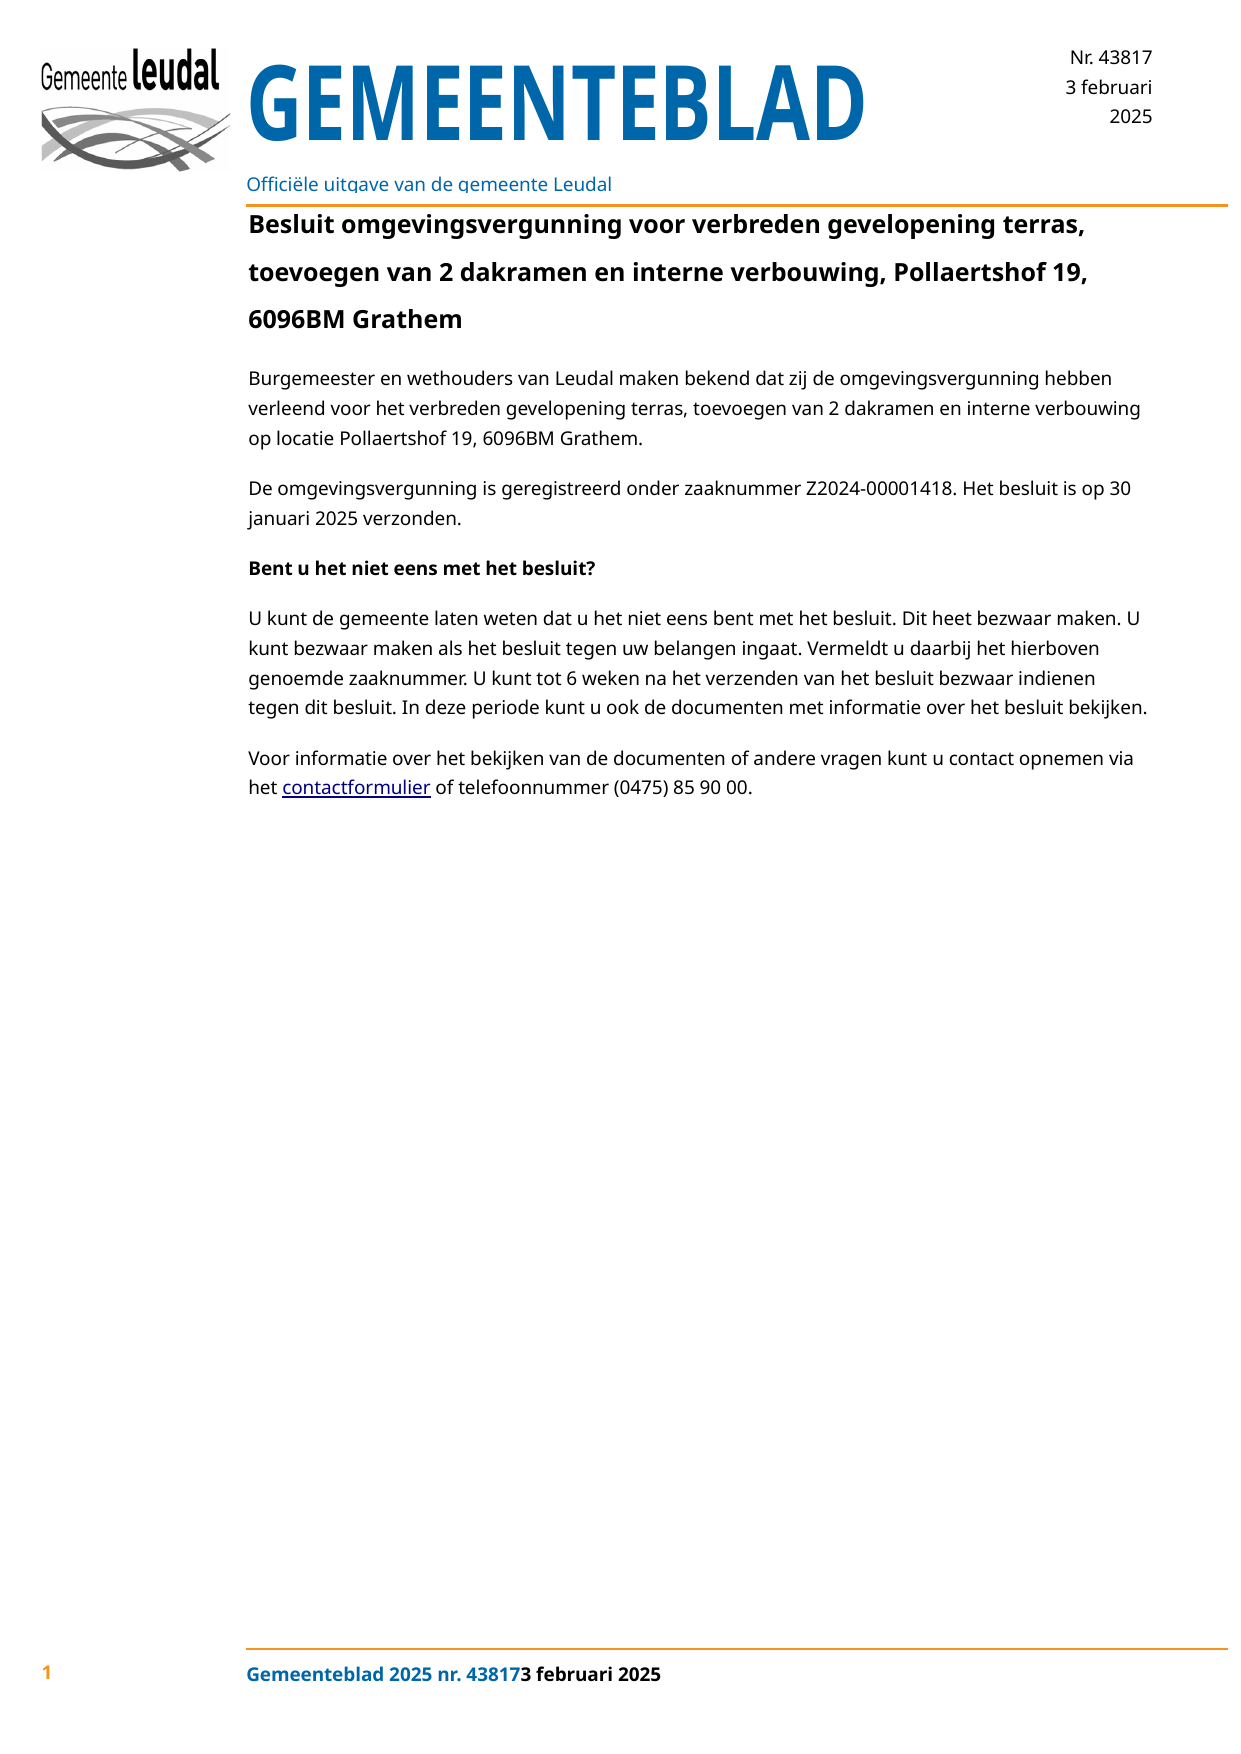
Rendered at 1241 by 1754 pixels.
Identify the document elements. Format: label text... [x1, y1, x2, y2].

text Voor informatie over het bekijken van de documenten of andere vragen kunt u contact opnemen via het contactformulier of telefoonnummer (0475) 85 90 00. [248, 745, 1152, 800]
text Bent u het niet eens met het besluit? [248, 555, 1152, 581]
text Burgemeester en wethouders van Leudal maken bekend dat zij de omgevingsvergunning hebben verleend voor het verbreden gevelopening terras, toevoegen van 2 dakramen en interne verbouwing op locatie Pollaertshof 19, 6096BM Grathem. [248, 366, 1152, 450]
text U kunt de gemeente laten weten dat u het niet eens bent met het besluit. Dit heet bezwaar maken. U kunt bezwaar maken als het besluit tegen uw belangen ingaat. Vermeldt u daarbij het hierboven genoemde zaaknummer. U kunt tot 6 weken na het verzenden van het besluit bezwaar indienen tegen dit besluit. In deze periode kunt u ook de documenten met informatie over het besluit bekijken. [248, 606, 1152, 720]
text De omgevingsvergunning is geregistreerd onder zaaknummer Z2024-00001418. Het besluit is op 30 januari 2025 verzonden. [248, 475, 1152, 530]
text Besluit omgevingsvergunning voor verbreden gevelopening terras, toevoegen van 2 dakramen en interne verbouwing, Pollaertshof 19, 6096BM Grathem [248, 207, 1152, 336]
picture [41, 47, 231, 172]
